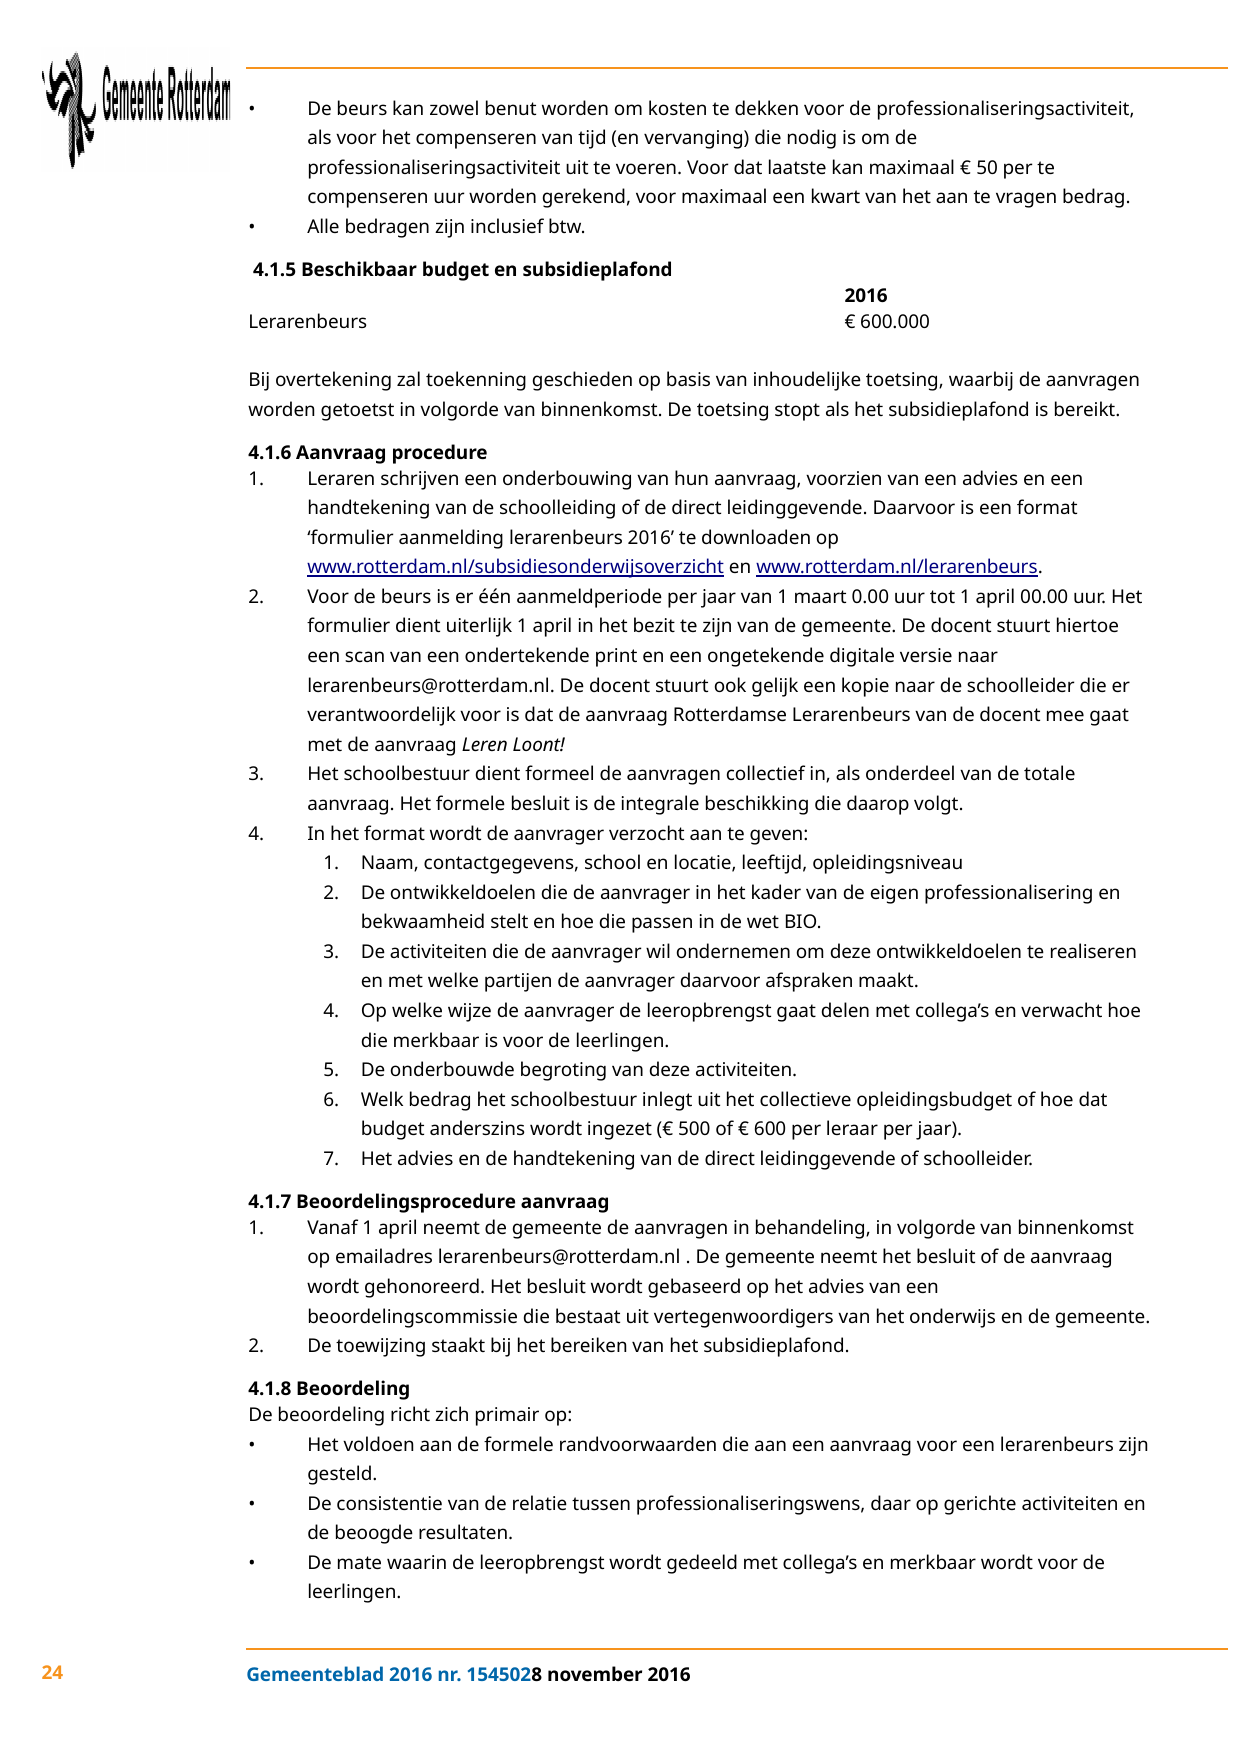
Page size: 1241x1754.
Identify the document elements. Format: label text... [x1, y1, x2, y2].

list De consistentie van de relatie tussen professionaliseringswens, daar op gerichte activiteiten en de beoogde resultaten. [248, 1490, 1152, 1545]
table_cell € 600.000 [844, 308, 1152, 333]
list De onderbouwde begroting van deze activiteiten. [323, 1056, 1152, 1082]
list Alle bedragen zijn inclusief btw. [248, 213, 1152, 239]
list Het voldoen aan de formele randvoorwaarden die aan een aanvraag voor een lerarenbeurs zijn gesteld. [248, 1431, 1152, 1486]
list De beurs kan zowel benut worden om kosten te dekken voor de professionaliseringsactiviteit, als voor het compenseren van tijd (en vervanging) die nodig is om de professionaliseringsactiviteit uit te voeren. Voor dat laatste kan maximaal € 50 per te compenseren uur worden gerekend, voor maximaal een kwart van het aan te vragen bedrag. [248, 95, 1152, 209]
list Voor de beurs is er één aanmeldperiode per jaar van 1 maart 0.00 uur tot 1 april 00.00 uur. Het formulier dient uiterlijk 1 april in het bezit te zijn van de gemeente. De docent stuurt hiertoe een scan van een ondertekende print en een ongetekende digitale versie naar lerarenbeurs@rotterdam.nl. De docent stuurt ook gelijk een kopie naar de schoolleider die er verantwoordelijk voor is dat de aanvraag Rotterdamse Lerarenbeurs van de docent mee gaat met de aanvraag Leren Loont! [248, 583, 1152, 757]
text 4.1.6 Aanvraag procedure [248, 439, 1152, 465]
text 4.1.8 Beoordeling [248, 1376, 1152, 1401]
list Leraren schrijven een onderbouwing van hun aanvraag, voorzien van een advies en een handtekening van de schoolleiding of de direct leidinggevende. Daarvoor is een format ‘formulier aanmelding lerarenbeurs 2016’ te downloaden op www.rotterdam.nl/subsidiesonderwijsoverzicht en www.rotterdam.nl/lerarenbeurs. [248, 465, 1152, 579]
text 4.1.5 Beschikbaar budget en subsidieplafond [248, 256, 1152, 282]
list De activiteiten die de aanvrager wil ondernemen om deze ontwikkeldoelen te realiseren en met welke partijen de aanvrager daarvoor afspraken maakt. [323, 938, 1152, 993]
picture [41, 47, 231, 172]
list Het schoolbestuur dient formeel de aanvragen collectief in, als onderdeel van de totale aanvraag. Het formele besluit is de integrale beschikking die daarop volgt. [248, 761, 1152, 816]
list De ontwikkeldoelen die de aanvrager in het kader van de eigen professionalisering en bekwaamheid stelt en hoe die passen in de wet BIO. [323, 879, 1152, 934]
list De toewijzing staakt bij het bereiken van het subsidieplafond. [248, 1332, 1152, 1358]
text Bij overtekening zal toekenning geschieden op basis van inhoudelijke toetsing, waarbij de aanvragen worden getoetst in volgorde van binnenkomst. De toetsing stopt als het subsidieplafond is bereikt. [248, 366, 1152, 422]
text 4.1.7 Beoordelingsprocedure aanvraag [248, 1188, 1152, 1214]
list Het advies en de handtekening van de direct leidinggevende of schoolleider. [323, 1145, 1152, 1171]
list Vanaf 1 april neemt de gemeente de aanvragen in behandeling, in volgorde van binnenkomst op emailadres lerarenbeurs@rotterdam.nl . De gemeente neemt het besluit of de aanvraag wordt gehonoreerd. Het besluit wordt gebaseerd op het advies van een beoordelingscommissie die bestaat uit vertegenwoordigers van het onderwijs en de gemeente. [248, 1214, 1152, 1328]
text De beoordeling richt zich primair op: [248, 1401, 1152, 1427]
table_header [248, 282, 844, 308]
table_cell Lerarenbeurs [248, 308, 844, 333]
list Naam, contactgegevens, school en locatie, leeftijd, opleidingsniveau [323, 849, 1152, 875]
list De mate waarin de leeropbrengst wordt gedeeld met collega’s en merkbaar wordt voor de leerlingen. [248, 1549, 1152, 1604]
table_header 2016 [844, 282, 1152, 308]
list Op welke wijze de aanvrager de leeropbrengst gaat delen met collega’s en verwacht hoe die merkbaar is voor de leerlingen. [323, 997, 1152, 1053]
list Welk bedrag het schoolbestuur inlegt uit het collectieve opleidingsbudget of hoe dat budget anderszins wordt ingezet (€ 500 of € 600 per leraar per jaar). [323, 1086, 1152, 1141]
list In het format wordt de aanvrager verzocht aan te geven: [248, 820, 1152, 846]
